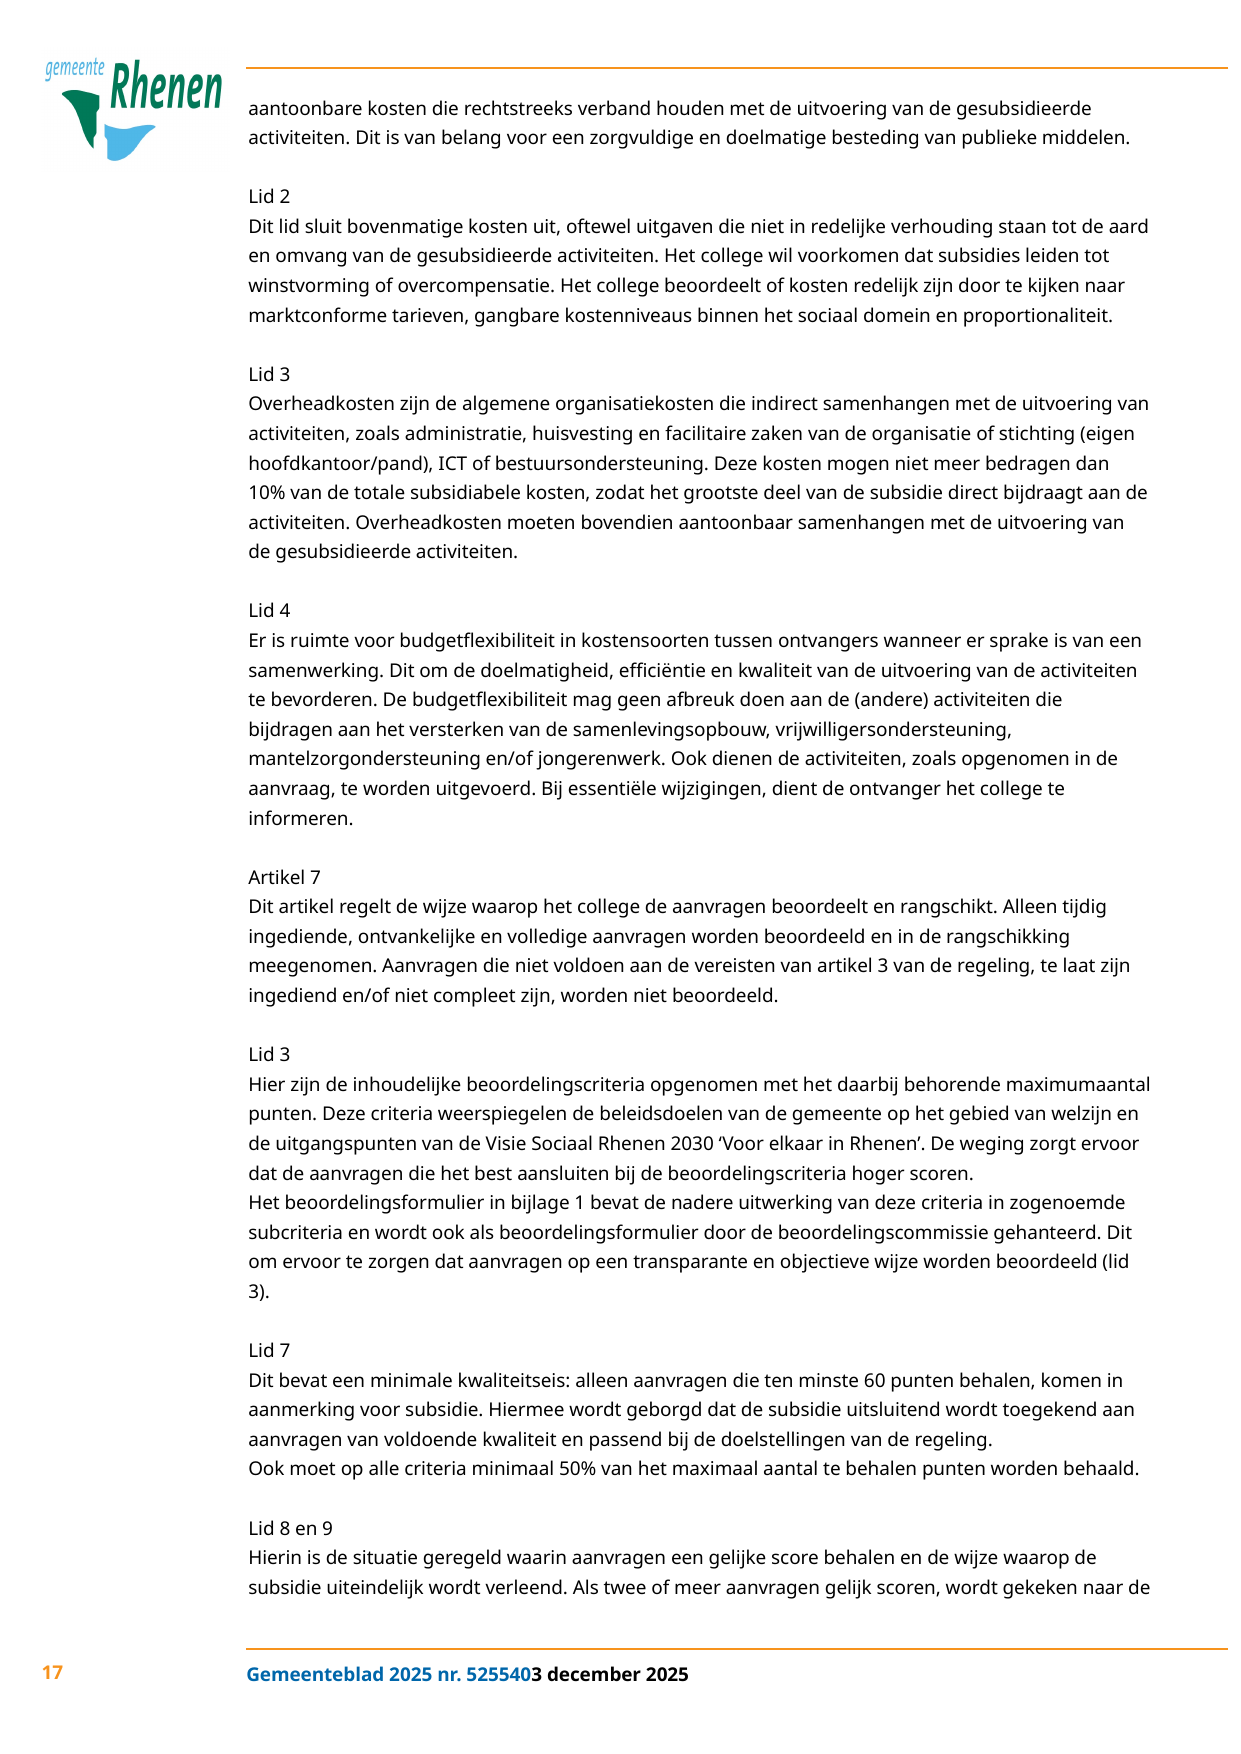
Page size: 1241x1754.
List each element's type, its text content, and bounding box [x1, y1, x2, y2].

text Lid 3 [248, 361, 1152, 387]
text Dit artikel regelt de wijze waarop het college de aanvragen beoordeelt en rangschikt. Alleen tijdig ingediende, ontvankelijke en volledige aanvragen worden beoordeeld en in de rangschikking meegenomen. Aanvragen die niet voldoen aan de vereisten van artikel 3 van de regeling, te laat zijn ingediend en/of niet compleet zijn, worden niet beoordeeld. [248, 893, 1152, 1008]
text aantoonbare kosten die rechtstreeks verband houden met de uitvoering van de gesubsidieerde activiteiten. Dit is van belang voor een zorgvuldige en doelmatige besteding van publieke middelen. [248, 95, 1152, 150]
text Lid 2 [248, 183, 1152, 209]
text Dit bevat een minimale kwaliteitseis: alleen aanvragen die ten minste 60 punten behalen, komen in aanmerking voor subsidie. Hiermee wordt geborgd dat de subsidie uitsluitend wordt toegekend aan aanvragen van voldoende kwaliteit en passend bij de doelstellingen van de regeling. [248, 1367, 1152, 1452]
text Dit lid sluit bovenmatige kosten uit, oftewel uitgaven die niet in redelijke verhouding staan tot de aard en omvang van de gesubsidieerde activiteiten. Het college wil voorkomen dat subsidies leiden tot winstvorming of overcompensatie. Het college beoordeelt of kosten redelijk zijn door te kijken naar marktconforme tarieven, gangbare kostenniveaus binnen het sociaal domein en proportionaliteit. [248, 213, 1152, 328]
text Ook moet op alle criteria minimaal 50% van het maximaal aantal te behalen punten worden behaald. [248, 1456, 1152, 1481]
text Hier zijn de inhoudelijke beoordelingscriteria opgenomen met het daarbij behorende maximumaantal punten. Deze criteria weerspiegelen de beleidsdoelen van de gemeente op het gebied van welzijn en de uitgangspunten van de Visie Sociaal Rhenen 2030 ‘Voor elkaar in Rhenen’. De weging zorgt ervoor dat de aanvragen die het best aansluiten bij de beoordelingscriteria hoger scoren. [248, 1071, 1152, 1186]
text Artikel 7 [248, 864, 1152, 890]
text Het beoordelingsformulier in bijlage 1 bevat de nadere uitwerking van deze criteria in zogenoemde subcriteria en wordt ook als beoordelingsformulier door de beoordelingscommissie gehanteerd. Dit om ervoor te zorgen dat aanvragen op een transparante en objectieve wijze worden beoordeeld (lid 3). [248, 1189, 1152, 1304]
text Lid 4 [248, 598, 1152, 623]
picture [41, 47, 231, 172]
text Er is ruimte voor budgetflexibiliteit in kostensoorten tussen ontvangers wanneer er sprake is van een samenwerking. Dit om de doelmatigheid, efficiëntie en kwaliteit van de uitvoering van de activiteiten te bevorderen. De budgetflexibiliteit mag geen afbreuk doen aan de (andere) activiteiten die bijdragen aan het versterken van de samenlevingsopbouw, vrijwilligersondersteuning, mantelzorgondersteuning en/of jongerenwerk. Ook dienen de activiteiten, zoals opgenomen in de aanvraag, te worden uitgevoerd. Bij essentiële wijzigingen, dient de ontvanger het college te informeren. [248, 627, 1152, 831]
text Overheadkosten zijn de algemene organisatiekosten die indirect samenhangen met de uitvoering van activiteiten, zoals administratie, huisvesting en facilitaire zaken van de organisatie of stichting (eigen hoofdkantoor/pand), ICT of bestuursondersteuning. Deze kosten mogen niet meer bedragen dan 10% van de totale subsidiabele kosten, zodat het grootste deel van de subsidie direct bijdraagt aan de activiteiten. Overheadkosten moeten bovendien aantoonbaar samenhangen met de uitvoering van de gesubsidieerde activiteiten. [248, 391, 1152, 564]
text Hierin is de situatie geregeld waarin aanvragen een gelijke score behalen en de wijze waarop de subsidie uiteindelijk wordt verleend. Als twee of meer aanvragen gelijk scoren, wordt gekeken naar de [248, 1544, 1152, 1600]
text Lid 3 [248, 1041, 1152, 1067]
text Lid 7 [248, 1337, 1152, 1363]
text Lid 8 en 9 [248, 1515, 1152, 1541]
